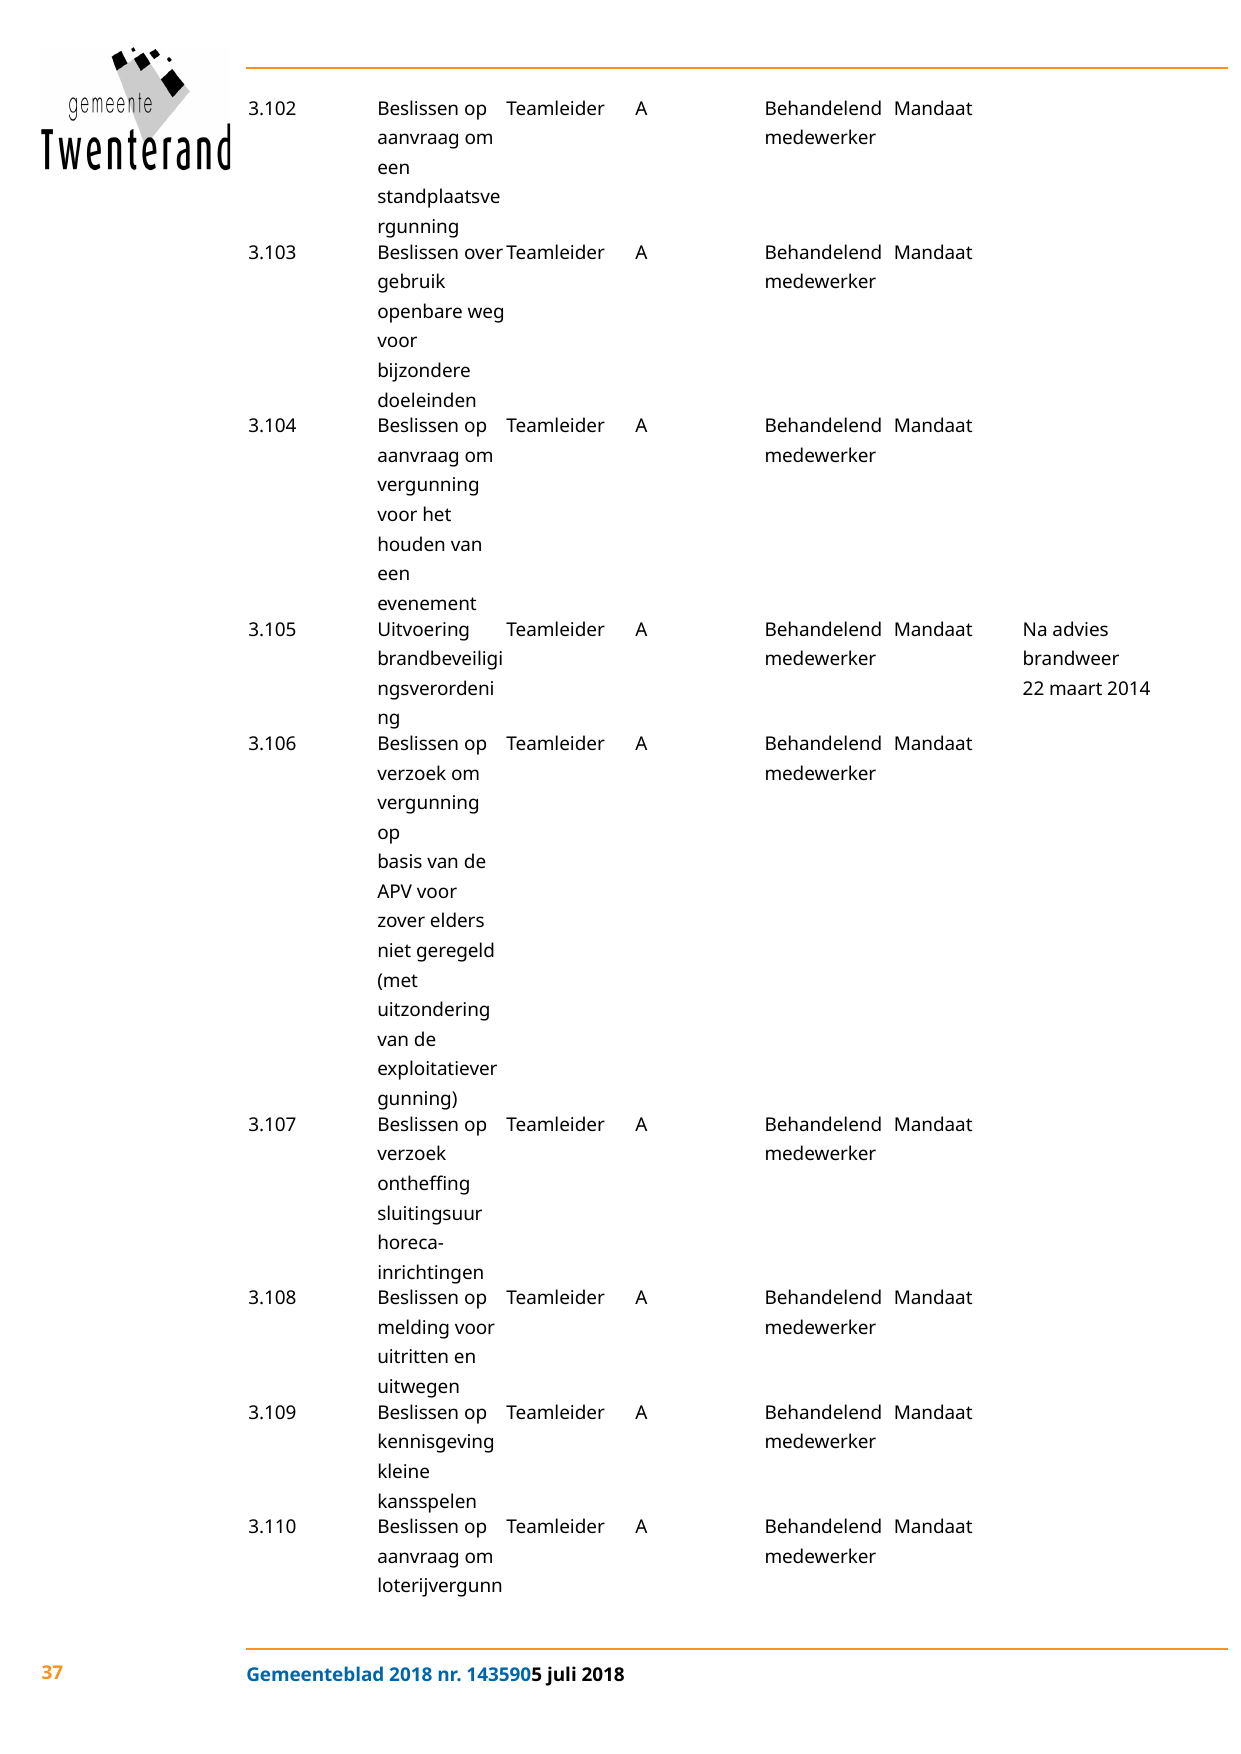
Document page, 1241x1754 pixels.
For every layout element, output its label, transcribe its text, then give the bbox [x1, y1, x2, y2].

table_cell Mandaat [894, 413, 1022, 616]
table_cell A [635, 1285, 764, 1399]
table_cell Mandaat [894, 1399, 1022, 1513]
table_cell 3.102 [248, 95, 377, 239]
table_cell Beslissen over gebruik openbare weg voor bijzondere doeleinden [377, 239, 506, 412]
table_cell Beslissen op kennisgeving kleine kansspelen [377, 1399, 506, 1513]
table_cell Mandaat [894, 95, 1022, 239]
table_cell Mandaat [894, 1111, 1022, 1284]
table_cell [1023, 95, 1152, 239]
table_cell A [635, 95, 764, 239]
table_cell Beslissen op aanvraag om een standplaatsvergunning [377, 95, 506, 239]
table_cell [1023, 413, 1152, 616]
table_cell 3.107 [248, 1111, 377, 1284]
table_cell Mandaat [894, 1285, 1022, 1399]
table_cell Beslissen op melding voor uitritten en uitwegen [377, 1285, 506, 1399]
table_cell 3.103 [248, 239, 377, 412]
table_cell 3.105 [248, 616, 377, 730]
picture [41, 47, 231, 172]
table_cell 3.106 [248, 730, 377, 1111]
table_cell [1023, 1514, 1152, 1598]
table_cell Behandelend medewerker [764, 616, 893, 730]
table_cell Behandelend medewerker [764, 1514, 893, 1598]
table_cell Behandelend medewerker [764, 730, 893, 1111]
table_cell Teamleider [506, 95, 635, 239]
table_cell Teamleider [506, 1285, 635, 1399]
table_cell Mandaat [894, 239, 1022, 412]
table_cell [1023, 239, 1152, 412]
table_cell Teamleider [506, 1399, 635, 1513]
table_cell Beslissen op verzoek om vergunning op basis van de APV voor zover elders niet geregeld (met uitzondering van de exploitatievergunning) [377, 730, 506, 1111]
table_cell Behandelend medewerker [764, 1111, 893, 1284]
table_cell [1023, 1285, 1152, 1399]
table_cell Mandaat [894, 1514, 1022, 1598]
table_cell Behandelend medewerker [764, 95, 893, 239]
table_cell Na advies brandweer 22 maart 2014 [1023, 616, 1152, 730]
table_cell Beslissen op aanvraag om loterijvergunn [377, 1514, 506, 1598]
table_cell Beslissen op verzoek ontheffing sluitingsuur horeca-inrichtingen [377, 1111, 506, 1284]
table_cell 3.104 [248, 413, 377, 616]
table_cell A [635, 730, 764, 1111]
table_cell Behandelend medewerker [764, 413, 893, 616]
table_cell [1023, 1111, 1152, 1284]
table_cell A [635, 239, 764, 412]
table_cell [1023, 730, 1152, 1111]
table_cell Beslissen op aanvraag om vergunning voor het houden van een evenement [377, 413, 506, 616]
table_cell 3.108 [248, 1285, 377, 1399]
table_cell Teamleider [506, 616, 635, 730]
table_cell A [635, 616, 764, 730]
table_cell [1023, 1399, 1152, 1513]
table_cell Teamleider [506, 730, 635, 1111]
table_cell Teamleider [506, 1111, 635, 1284]
table_cell Mandaat [894, 616, 1022, 730]
table_cell Mandaat [894, 730, 1022, 1111]
table_cell Teamleider [506, 1514, 635, 1598]
table_cell Behandelend medewerker [764, 239, 893, 412]
table_cell Teamleider [506, 239, 635, 412]
table_cell Teamleider [506, 413, 635, 616]
table_cell A [635, 1399, 764, 1513]
table_cell A [635, 413, 764, 616]
table_cell 3.109 [248, 1399, 377, 1513]
table_cell Uitvoering brandbeveiligingsverordening [377, 616, 506, 730]
table_cell Behandelend medewerker [764, 1399, 893, 1513]
table_cell Behandelend medewerker [764, 1285, 893, 1399]
table_cell 3.110 [248, 1514, 377, 1598]
table_cell A [635, 1514, 764, 1598]
table_cell A [635, 1111, 764, 1284]
